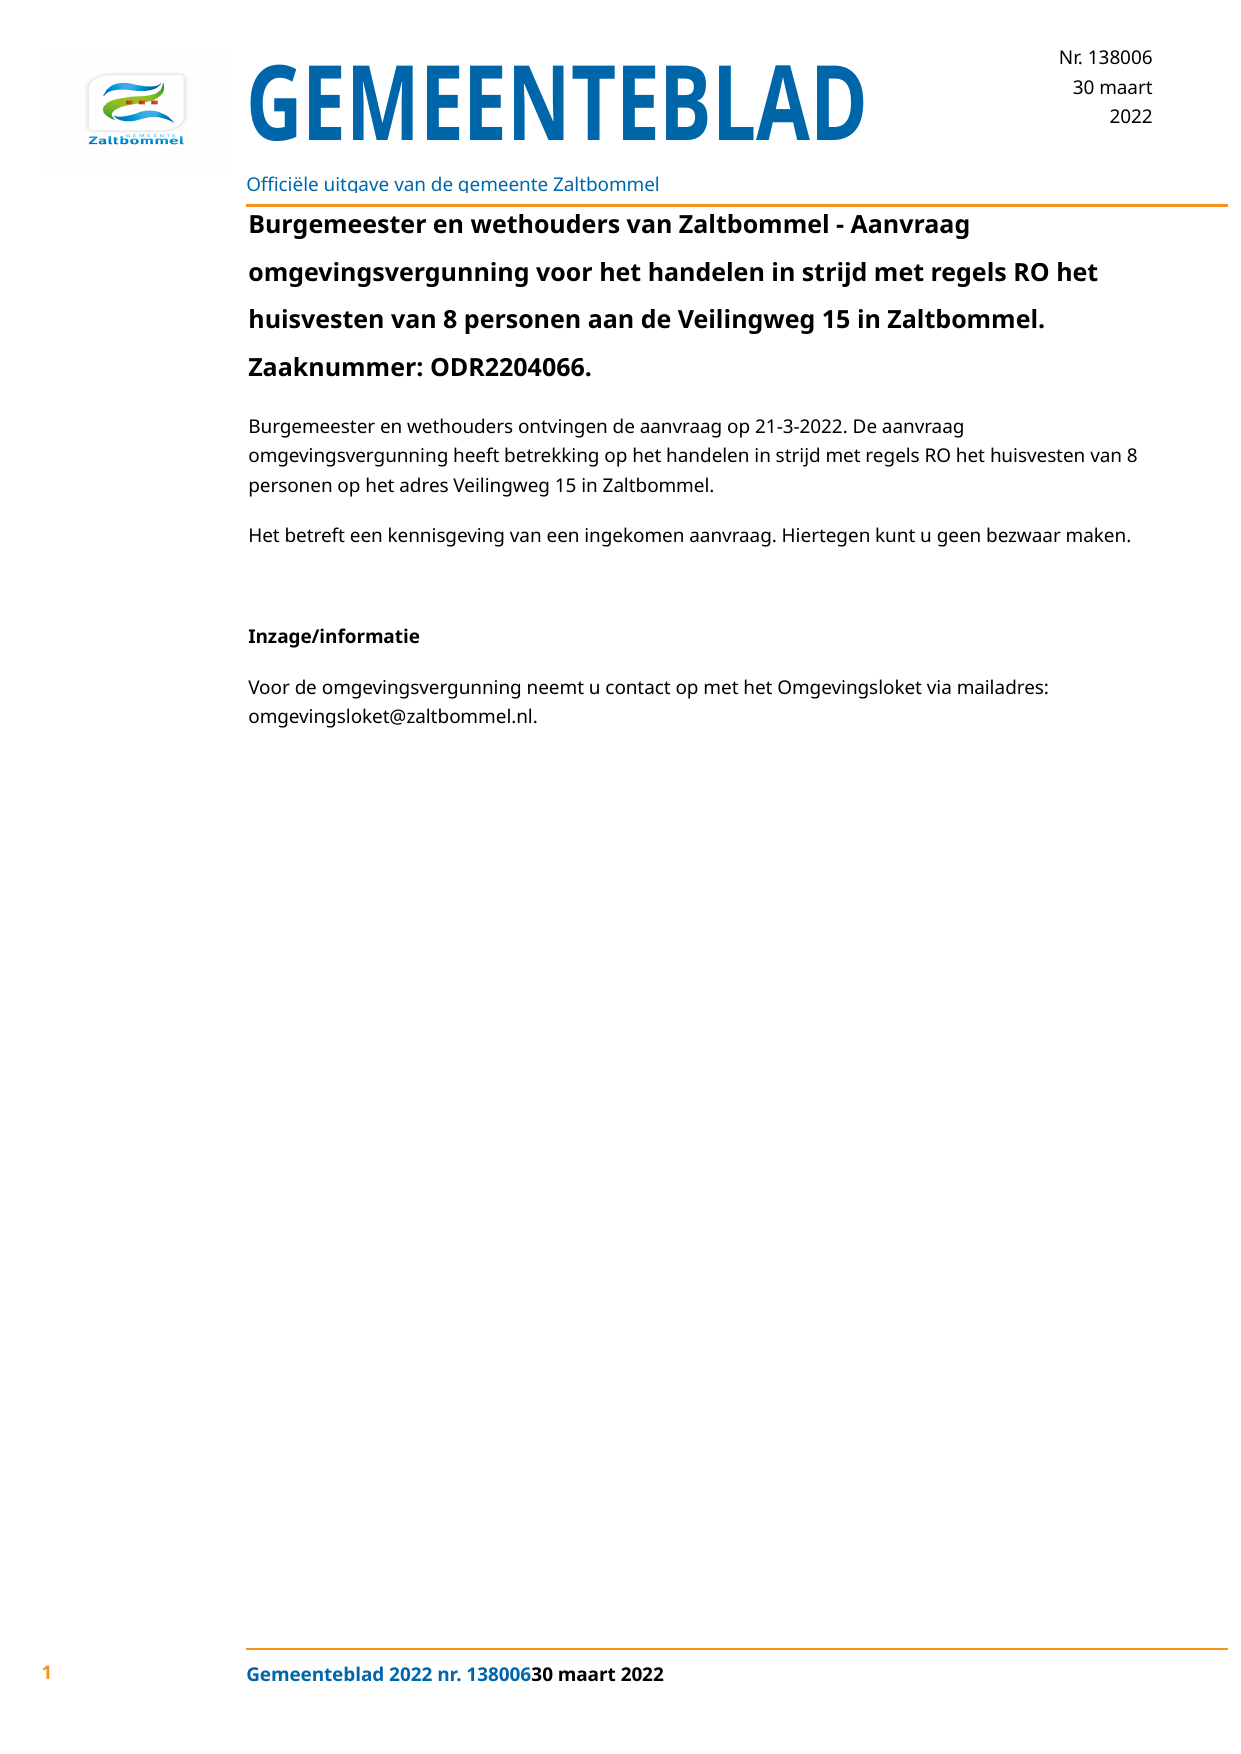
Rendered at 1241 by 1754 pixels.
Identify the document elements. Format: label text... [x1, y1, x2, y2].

picture [41, 47, 231, 172]
text Voor de omgevingsvergunning neemt u contact op met het Omgevingsloket via mailadres: omgevingsloket@zaltbommel.nl. [248, 674, 1152, 729]
text Burgemeester en wethouders van Zaltbommel - Aanvraag omgevingsvergunning voor het handelen in strijd met regels RO het huisvesten van 8 personen aan de Veilingweg 15 in Zaltbommel. Zaaknummer: ODR2204066. [248, 207, 1152, 384]
text Het betreft een kennisgeving van een ingekomen aanvraag. Hiertegen kunt u geen bezwaar maken. [248, 523, 1152, 548]
text Burgemeester en wethouders ontvingen de aanvraag op 21-3-2022. De aanvraag omgevingsvergunning heeft betrekking op het handelen in strijd met regels RO het huisvesten van 8 personen op het adres Veilingweg 15 in Zaltbommel. [248, 413, 1152, 498]
text Inzage/informatie [248, 623, 1152, 649]
